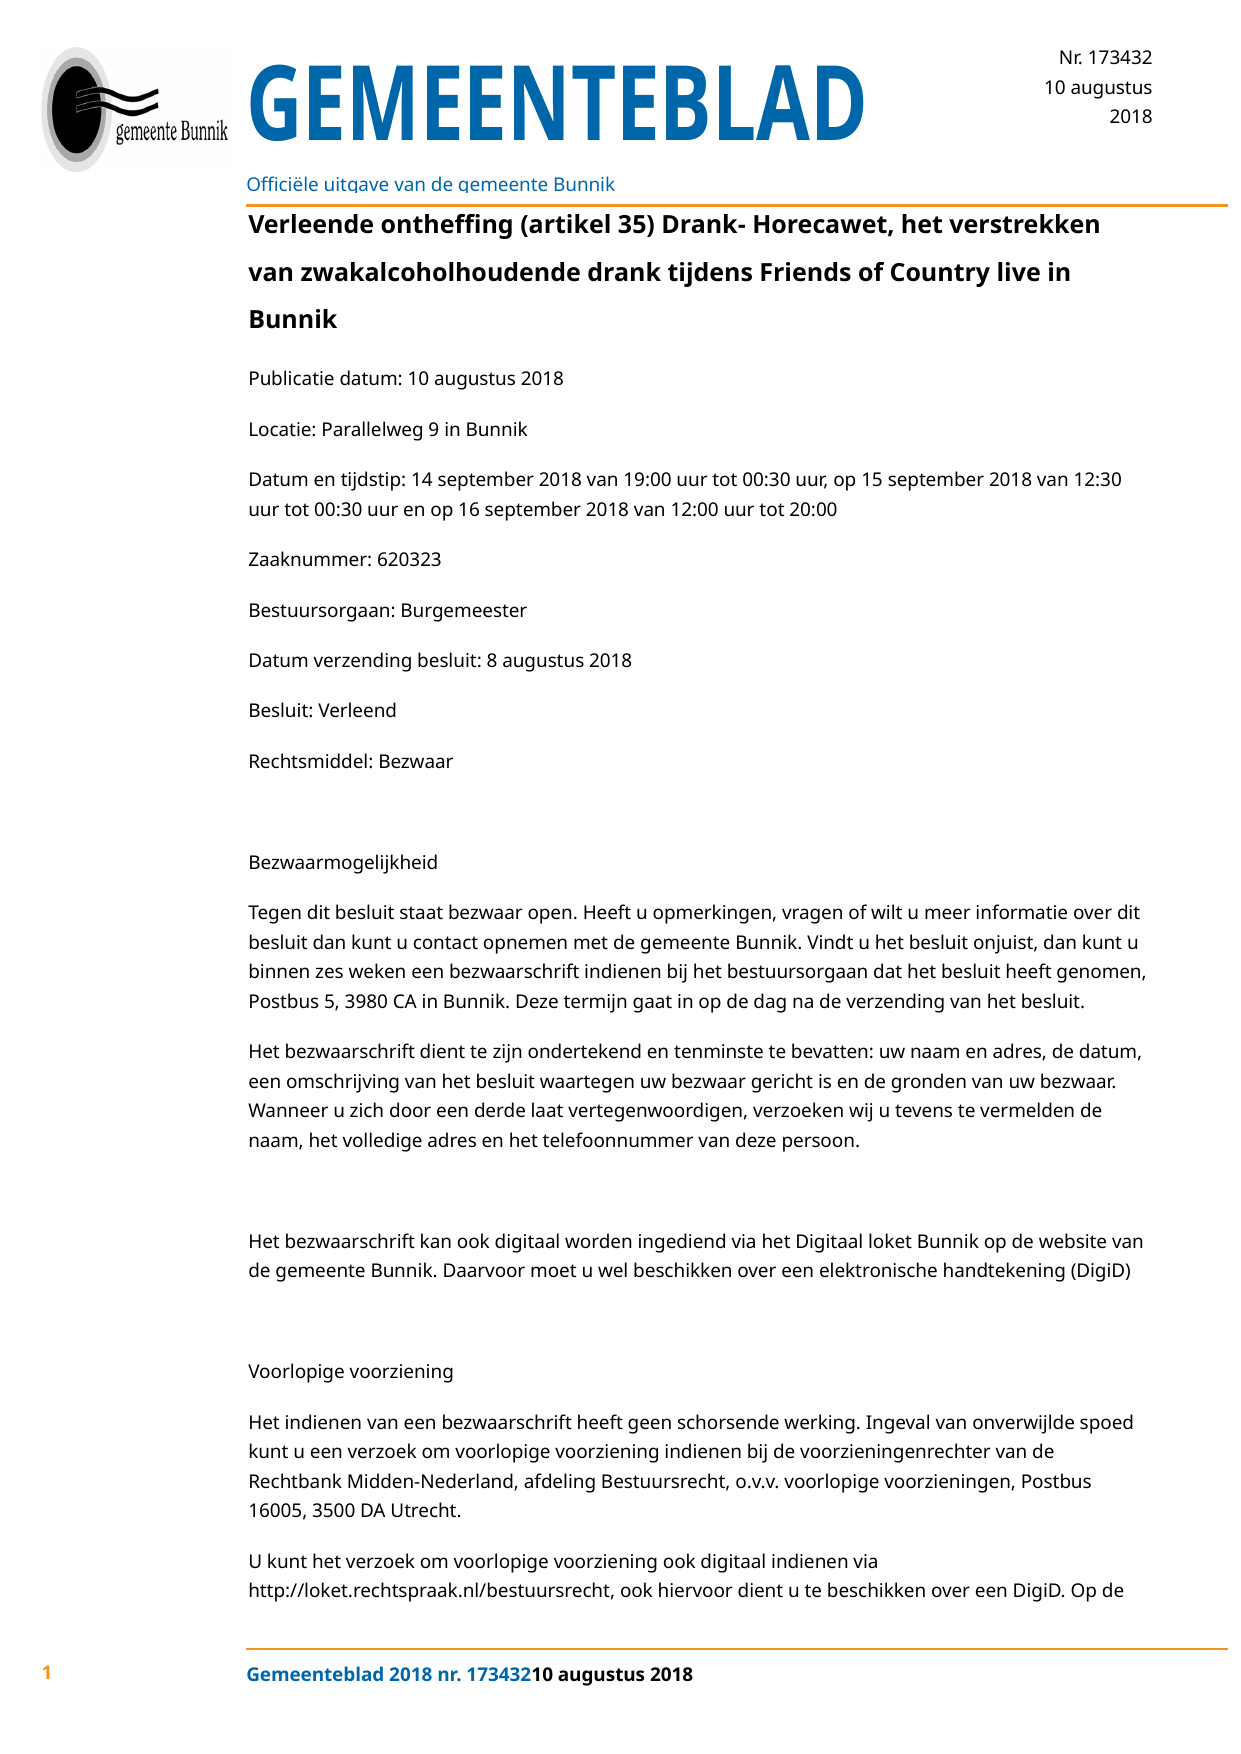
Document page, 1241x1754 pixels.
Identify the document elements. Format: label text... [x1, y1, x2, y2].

text Het indienen van een bezwaarschrift heeft geen schorsende werking. Ingeval van onverwijlde spoed kunt u een verzoek om voorlopige voorziening indienen bij de voorzieningenrechter van de Rechtbank Midden-Nederland, afdeling Bestuursrecht, o.v.v. voorlopige voorzieningen, Postbus 16005, 3500 DA Utrecht. [248, 1409, 1152, 1523]
text Rechtsmiddel: Bezwaar [248, 748, 1152, 774]
text Besluit: Verleend [248, 698, 1152, 723]
text Bestuursorgaan: Burgemeester [248, 597, 1152, 622]
text Publicatie datum: 10 augustus 2018 [248, 366, 1152, 391]
text Het bezwaarschrift dient te zijn ondertekend en tenminste te bevatten: uw naam en adres, de datum, een omschrijving van het besluit waartegen uw bezwaar gericht is en de gronden van uw bezwaar. Wanneer u zich door een derde laat vertegenwoordigen, verzoeken wij u tevens te vermelden de naam, het volledige adres en het telefoonnummer van deze persoon. [248, 1038, 1152, 1153]
text Tegen dit besluit staat bezwaar open. Heeft u opmerkingen, vragen of wilt u meer informatie over dit besluit dan kunt u contact opnemen met de gemeente Bunnik. Vindt u het besluit onjuist, dan kunt u binnen zes weken een bezwaarschrift indienen bij het bestuursorgaan dat het besluit heeft genomen, Postbus 5, 3980 CA in Bunnik. Deze termijn gaat in op de dag na de verzending van het besluit. [248, 899, 1152, 1014]
text Bezwaarmogelijkheid [248, 849, 1152, 874]
text Datum verzending besluit: 8 augustus 2018 [248, 647, 1152, 673]
text Locatie: Parallelweg 9 in Bunnik [248, 416, 1152, 442]
text Datum en tijdstip: 14 september 2018 van 19:00 uur tot 00:30 uur, op 15 september 2018 van 12:30 uur tot 00:30 uur en op 16 september 2018 van 12:00 uur tot 20:00 [248, 466, 1152, 522]
picture [41, 47, 231, 172]
text Voorlopige voorziening [248, 1358, 1152, 1384]
text Het bezwaarschrift kan ook digitaal worden ingediend via het Digitaal loket Bunnik op de website van de gemeente Bunnik. Daarvoor moet u wel beschikken over een elektronische handtekening (DigiD) [248, 1228, 1152, 1283]
text Verleende ontheffing (artikel 35) Drank- Horecawet, het verstrekken van zwakalcoholhoudende drank tijdens Friends of Country live in Bunnik [248, 207, 1152, 336]
text Zaaknummer: 620323 [248, 546, 1152, 572]
text U kunt het verzoek om voorlopige voorziening ook digitaal indienen via http://loket.rechtspraak.nl/bestuursrecht, ook hiervoor dient u te beschikken over een DigiD. Op de [248, 1548, 1152, 1603]
